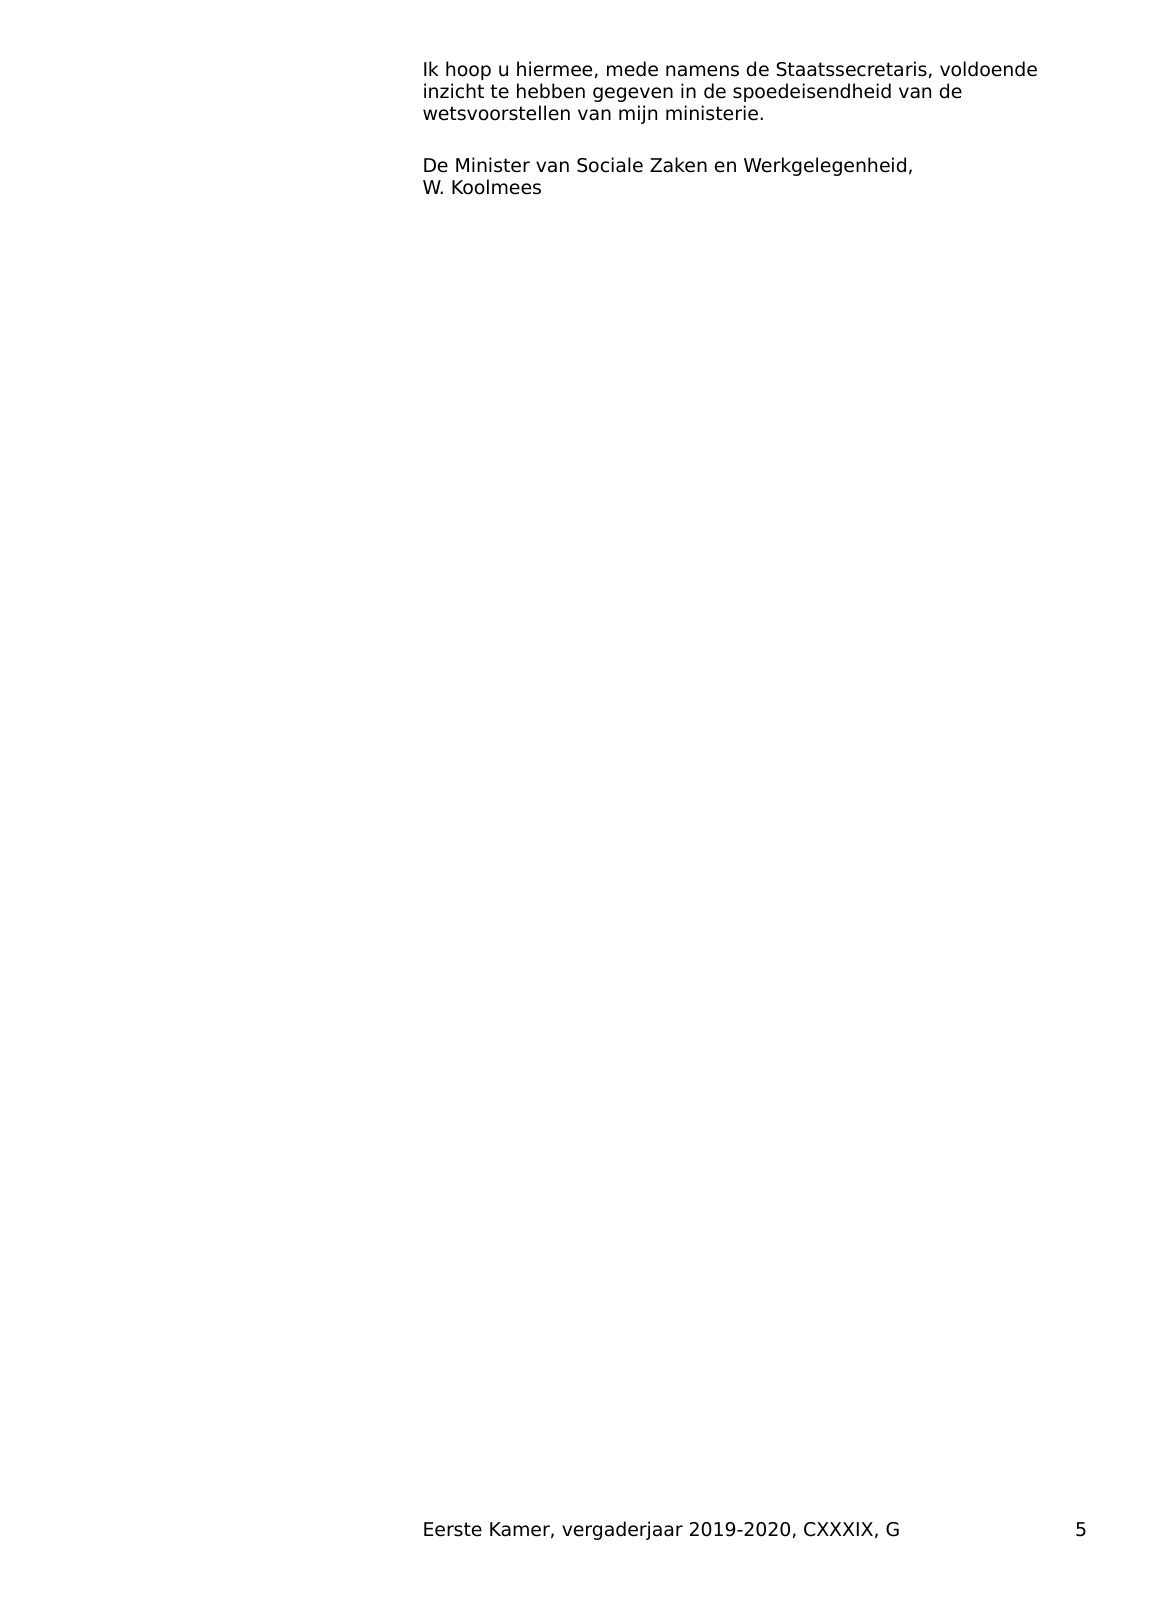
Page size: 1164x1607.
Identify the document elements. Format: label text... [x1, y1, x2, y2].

text De Minister van Sociale Zaken en Werkgelegenheid, W. Koolmees [422, 155, 1087, 199]
text Ik hoop u hiermee, mede namens de Staatssecretaris, voldoende inzicht te hebben gegeven in de spoedeisendheid van de wetsvoorstellen van mijn ministerie. [422, 59, 1087, 125]
